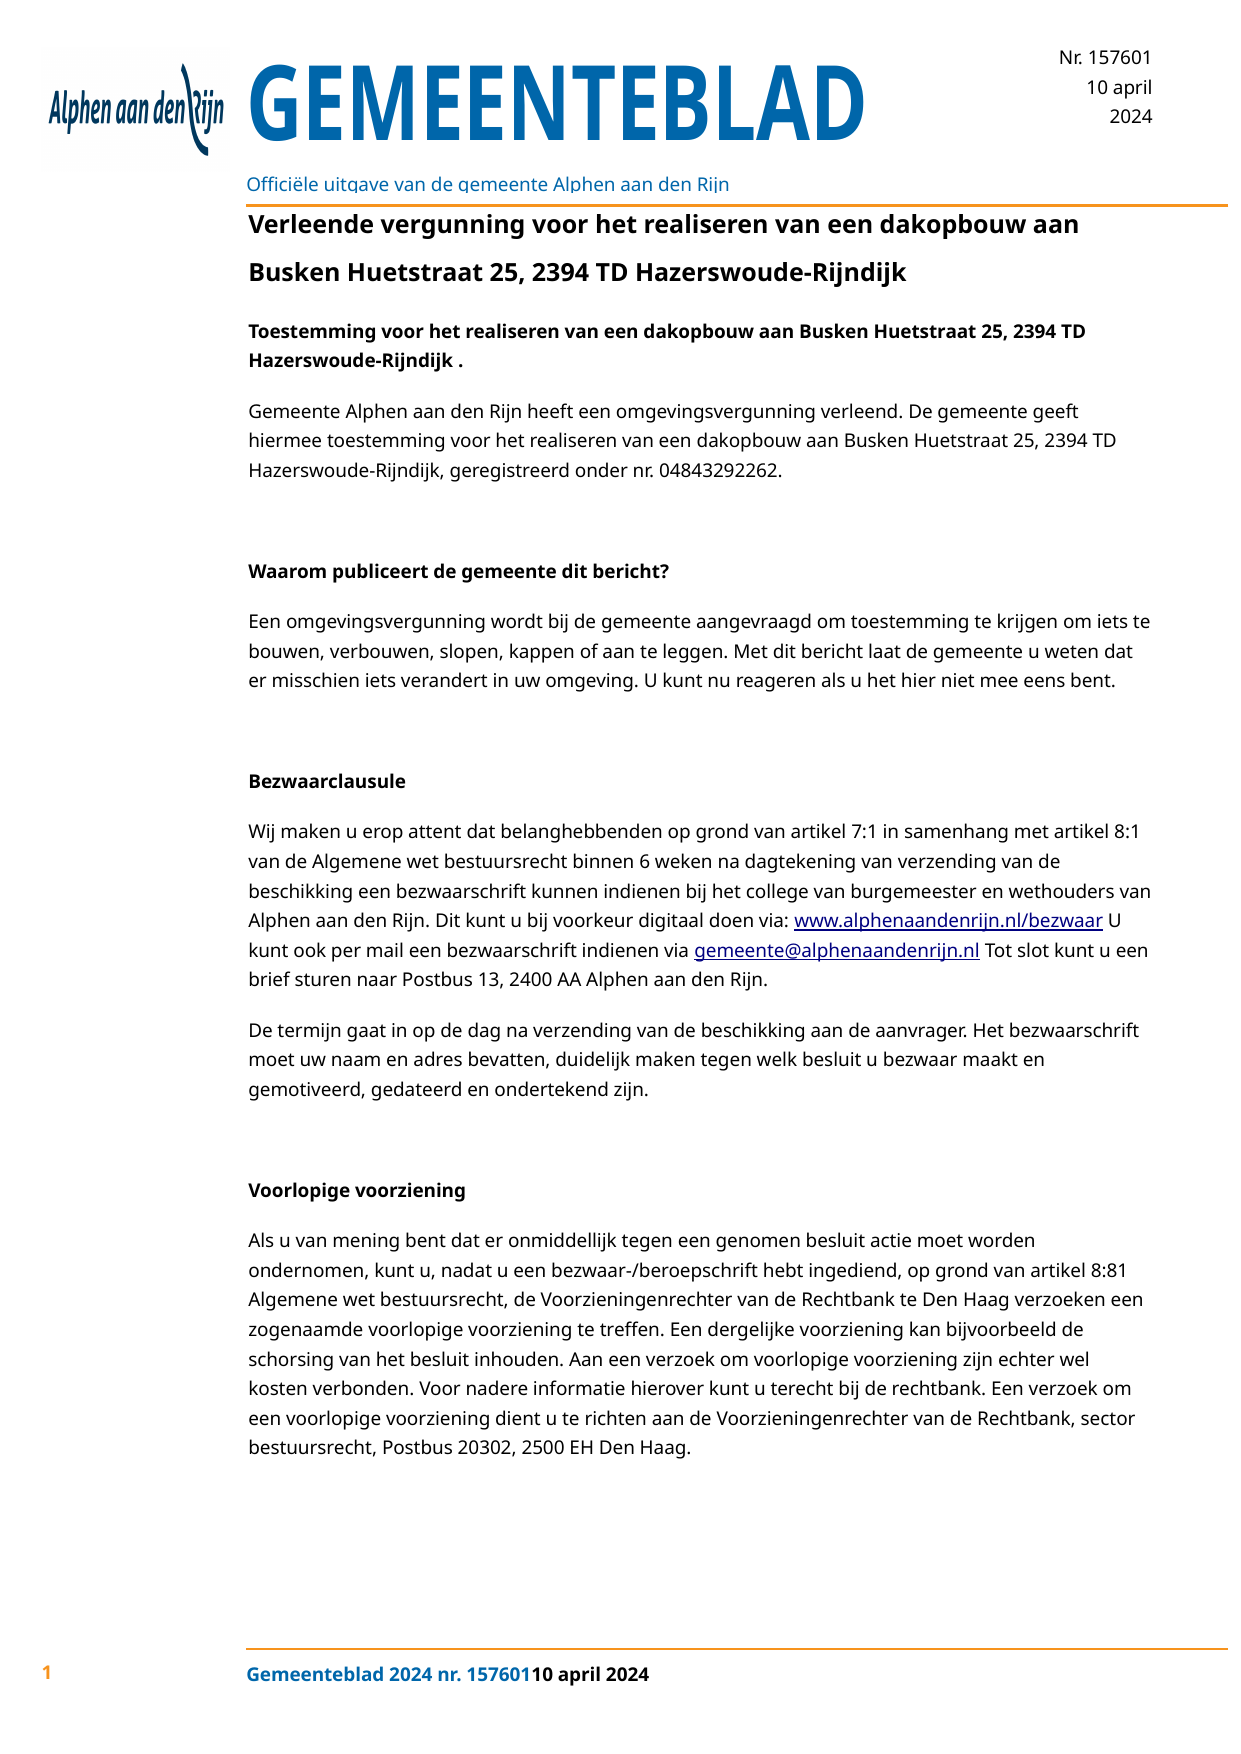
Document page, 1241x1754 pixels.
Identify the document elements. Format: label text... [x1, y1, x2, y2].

text Een omgevingsvergunning wordt bij de gemeente aangevraagd om toestemming te krijgen om iets te bouwen, verbouwen, slopen, kappen of aan te leggen. Met dit bericht laat de gemeente u weten dat er misschien iets verandert in uw omgeving. U kunt nu reageren als u het hier niet mee eens bent. [248, 608, 1152, 693]
text De termijn gaat in op de dag na verzending van de beschikking aan de aanvrager. Het bezwaarschrift moet uw naam en adres bevatten, duidelijk maken tegen welk besluit u bezwaar maakt en gemotiveerd, gedateerd en ondertekend zijn. [248, 1017, 1152, 1102]
text Toestemming voor het realiseren van een dakopbouw aan Busken Huetstraat 25, 2394 TD Hazerswoude-Rijndijk . [248, 318, 1152, 373]
text Waarom publiceert de gemeente dit bericht? [248, 558, 1152, 584]
text Bezwaarclausule [248, 768, 1152, 794]
picture [41, 47, 231, 172]
text Verleende vergunning voor het realiseren van een dakopbouw aan Busken Huetstraat 25, 2394 TD Hazerswoude-Rijndijk [248, 207, 1152, 288]
text Voorlopige voorziening [248, 1177, 1152, 1203]
text Wij maken u erop attent dat belanghebbenden op grond van artikel 7:1 in samenhang met artikel 8:1 van de Algemene wet bestuursrecht binnen 6 weken na dagtekening van verzending van de beschikking een bezwaarschrift kunnen indienen bij het college van burgemeester en wethouders van Alphen aan den Rijn. Dit kunt u bij voorkeur digitaal doen via: www.alphenaandenrijn.nl/bezwaar U kunt ook per mail een bezwaarschrift indienen via gemeente@alphenaandenrijn.nl Tot slot kunt u een brief sturen naar Postbus 13, 2400 AA Alphen aan den Rijn. [248, 819, 1152, 992]
text Als u van mening bent dat er onmiddellijk tegen een genomen besluit actie moet worden ondernomen, kunt u, nadat u een bezwaar-/beroepschrift hebt ingediend, op grond van artikel 8:81 Algemene wet bestuursrecht, de Voorzieningenrechter van de Rechtbank te Den Haag verzoeken een zogenaamde voorlopige voorziening te treffen. Een dergelijke voorziening kan bijvoorbeeld de schorsing van het besluit inhouden. Aan een verzoek om voorlopige voorziening zijn echter wel kosten verbonden. Voor nadere informatie hierover kunt u terecht bij de rechtbank. Een verzoek om een voorlopige voorziening dient u te richten aan de Voorzieningenrechter van de Rechtbank, sector bestuursrecht, Postbus 20302, 2500 EH Den Haag. [248, 1227, 1152, 1460]
text Gemeente Alphen aan den Rijn heeft een omgevingsvergunning verleend. De gemeente geeft hiermee toestemming voor het realiseren van een dakopbouw aan Busken Huetstraat 25, 2394 TD Hazerswoude-Rijndijk, geregistreerd onder nr. 04843292262. [248, 398, 1152, 483]
